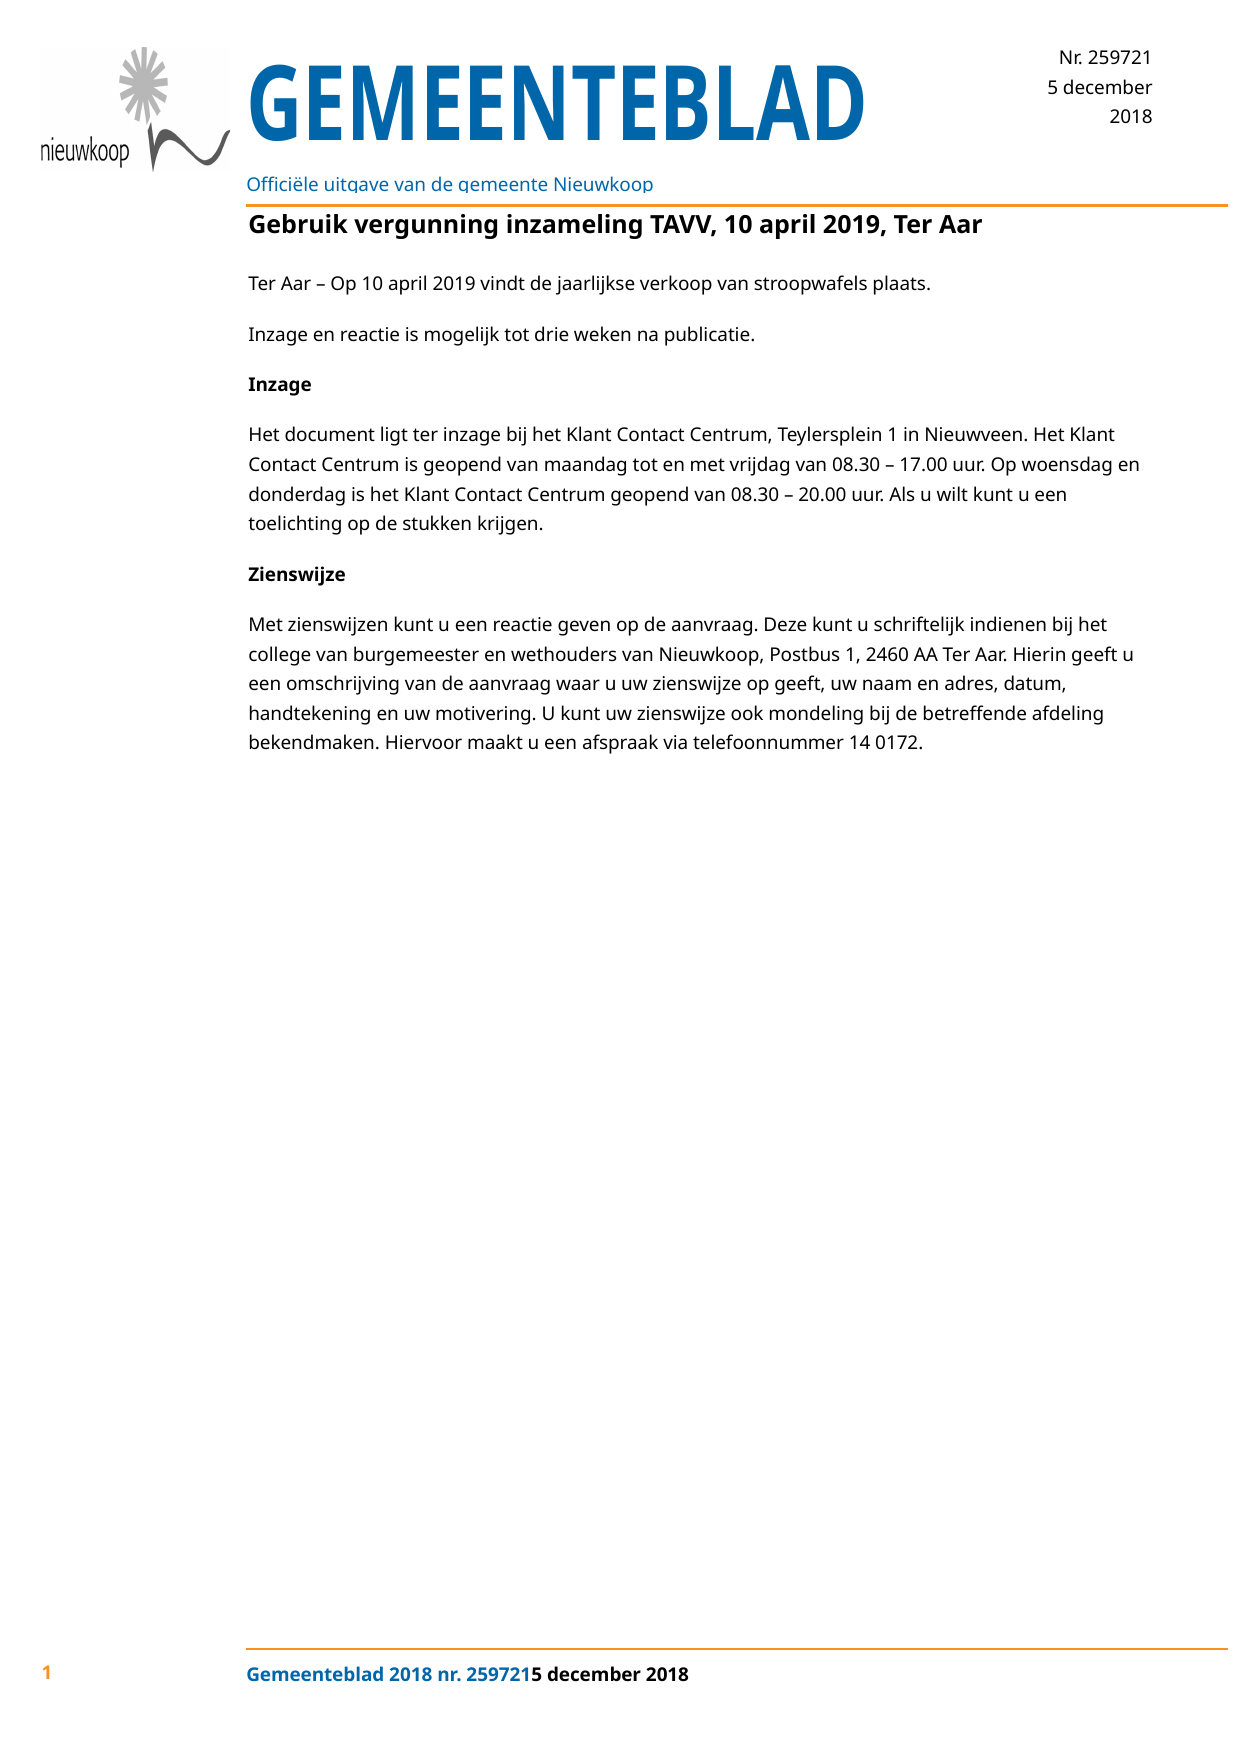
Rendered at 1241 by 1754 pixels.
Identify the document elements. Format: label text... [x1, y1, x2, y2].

text Zienswijze [248, 561, 1152, 586]
text Met zienswijzen kunt u een reactie geven op de aanvraag. Deze kunt u schriftelijk indienen bij het college van burgemeester en wethouders van Nieuwkoop, Postbus 1, 2460 AA Ter Aar. Hierin geeft u een omschrijving van de aanvraag waar u uw zienswijze op geeft, uw naam en adres, datum, handtekening en uw motivering. U kunt uw zienswijze ook mondeling bij de betreffende afdeling bekendmaken. Hiervoor maakt u een afspraak via telefoonnummer 14 0172. [248, 611, 1152, 755]
text Inzage en reactie is mogelijk tot drie weken na publicatie. [248, 321, 1152, 346]
text Ter Aar – Op 10 april 2019 vindt de jaarlijkse verkoop van stroopwafels plaats. [248, 270, 1152, 296]
picture [41, 47, 231, 172]
text Het document ligt ter inzage bij het Klant Contact Centrum, Teylersplein 1 in Nieuwveen. Het Klant Contact Centrum is geopend van maandag tot en met vrijdag van 08.30 – 17.00 uur. Op woensdag en donderdag is het Klant Contact Centrum geopend van 08.30 – 20.00 uur. Als u wilt kunt u een toelichting op de stukken krijgen. [248, 422, 1152, 536]
text Inzage [248, 371, 1152, 397]
text Gebruik vergunning inzameling TAVV, 10 april 2019, Ter Aar [248, 207, 1152, 241]
